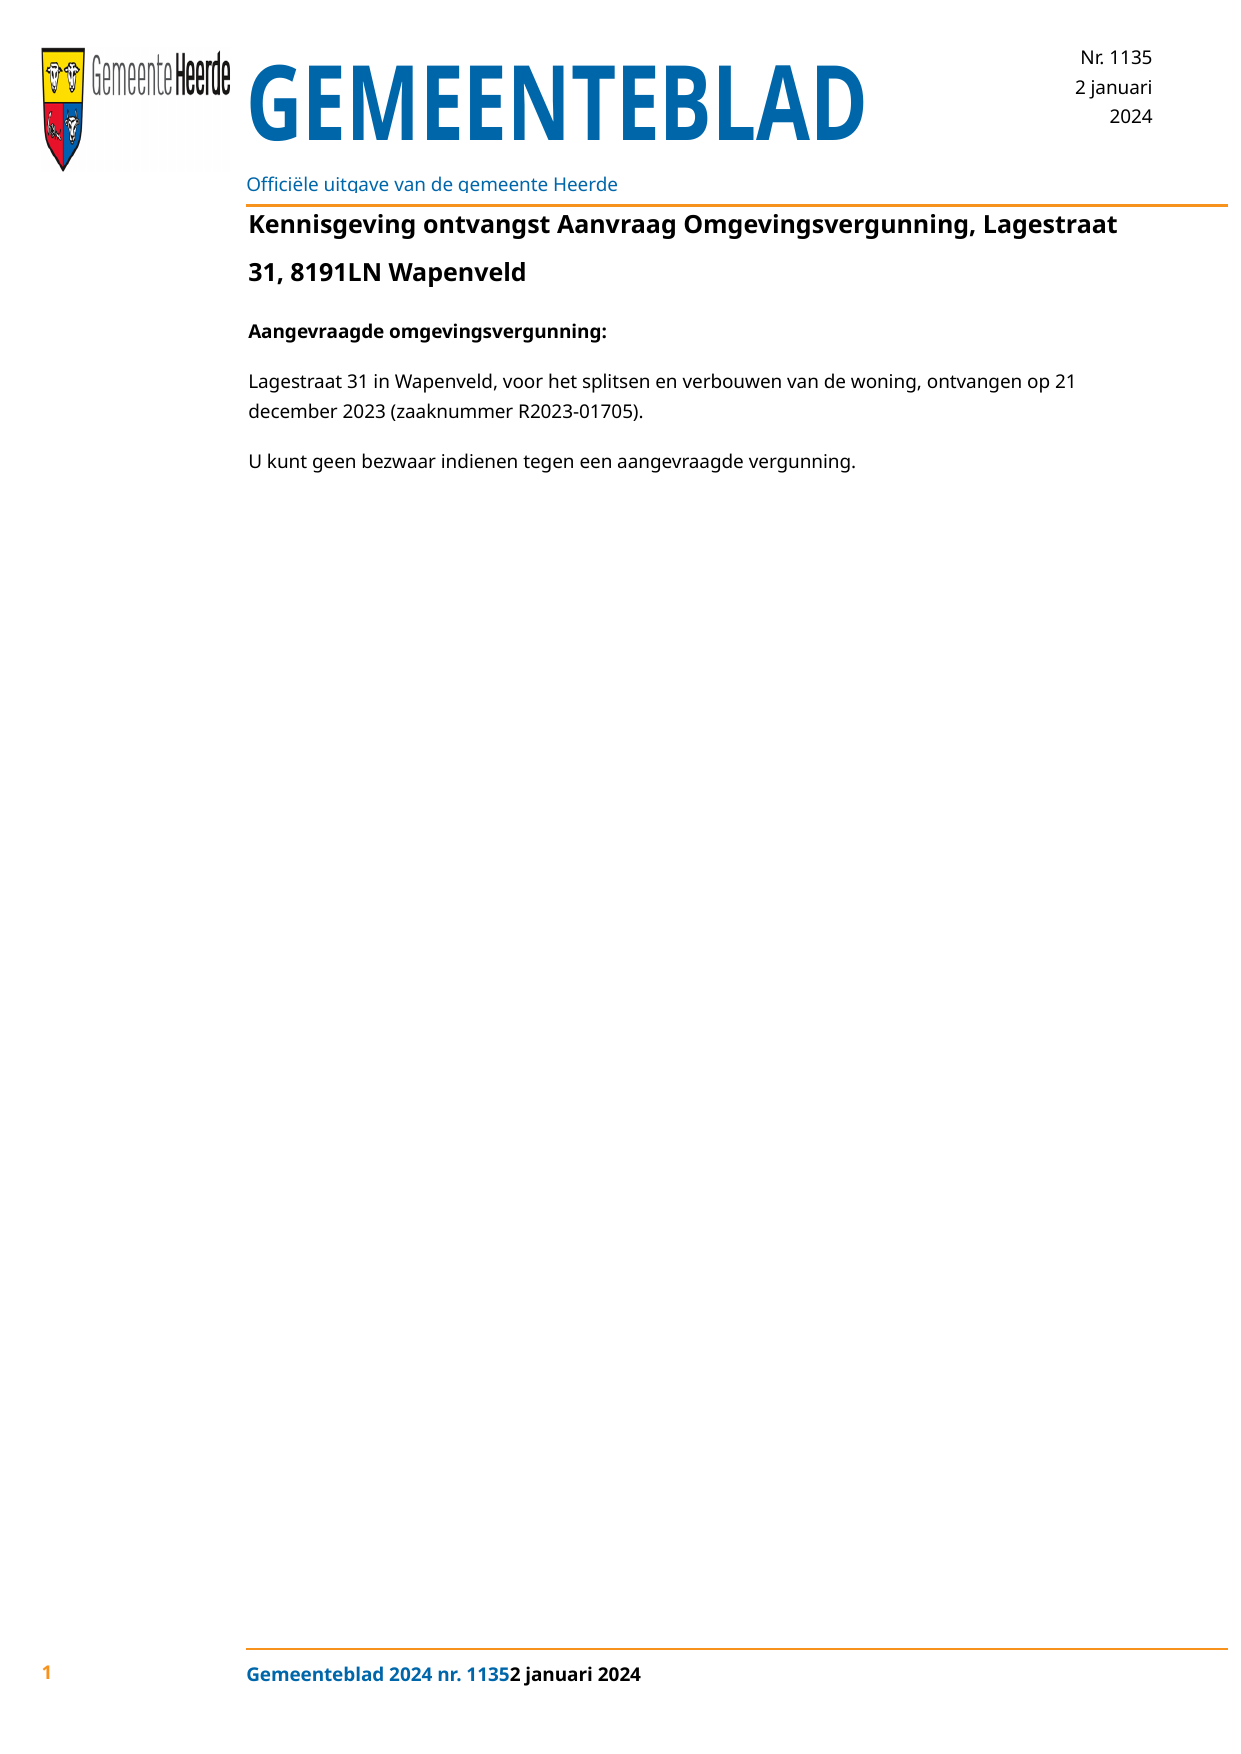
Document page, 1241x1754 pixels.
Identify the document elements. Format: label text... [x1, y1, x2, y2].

picture [41, 47, 231, 172]
text Aangevraagde omgevingsvergunning: [248, 318, 1152, 344]
text Lagestraat 31 in Wapenveld, voor het splitsen en verbouwen van de woning, ontvangen op 21 december 2023 (zaaknummer R2023-01705). [248, 368, 1152, 424]
text Kennisgeving ontvangst Aanvraag Omgevingsvergunning, Lagestraat 31, 8191LN Wapenveld [248, 207, 1152, 288]
text U kunt geen bezwaar indienen tegen een aangevraagde vergunning. [248, 448, 1152, 474]
